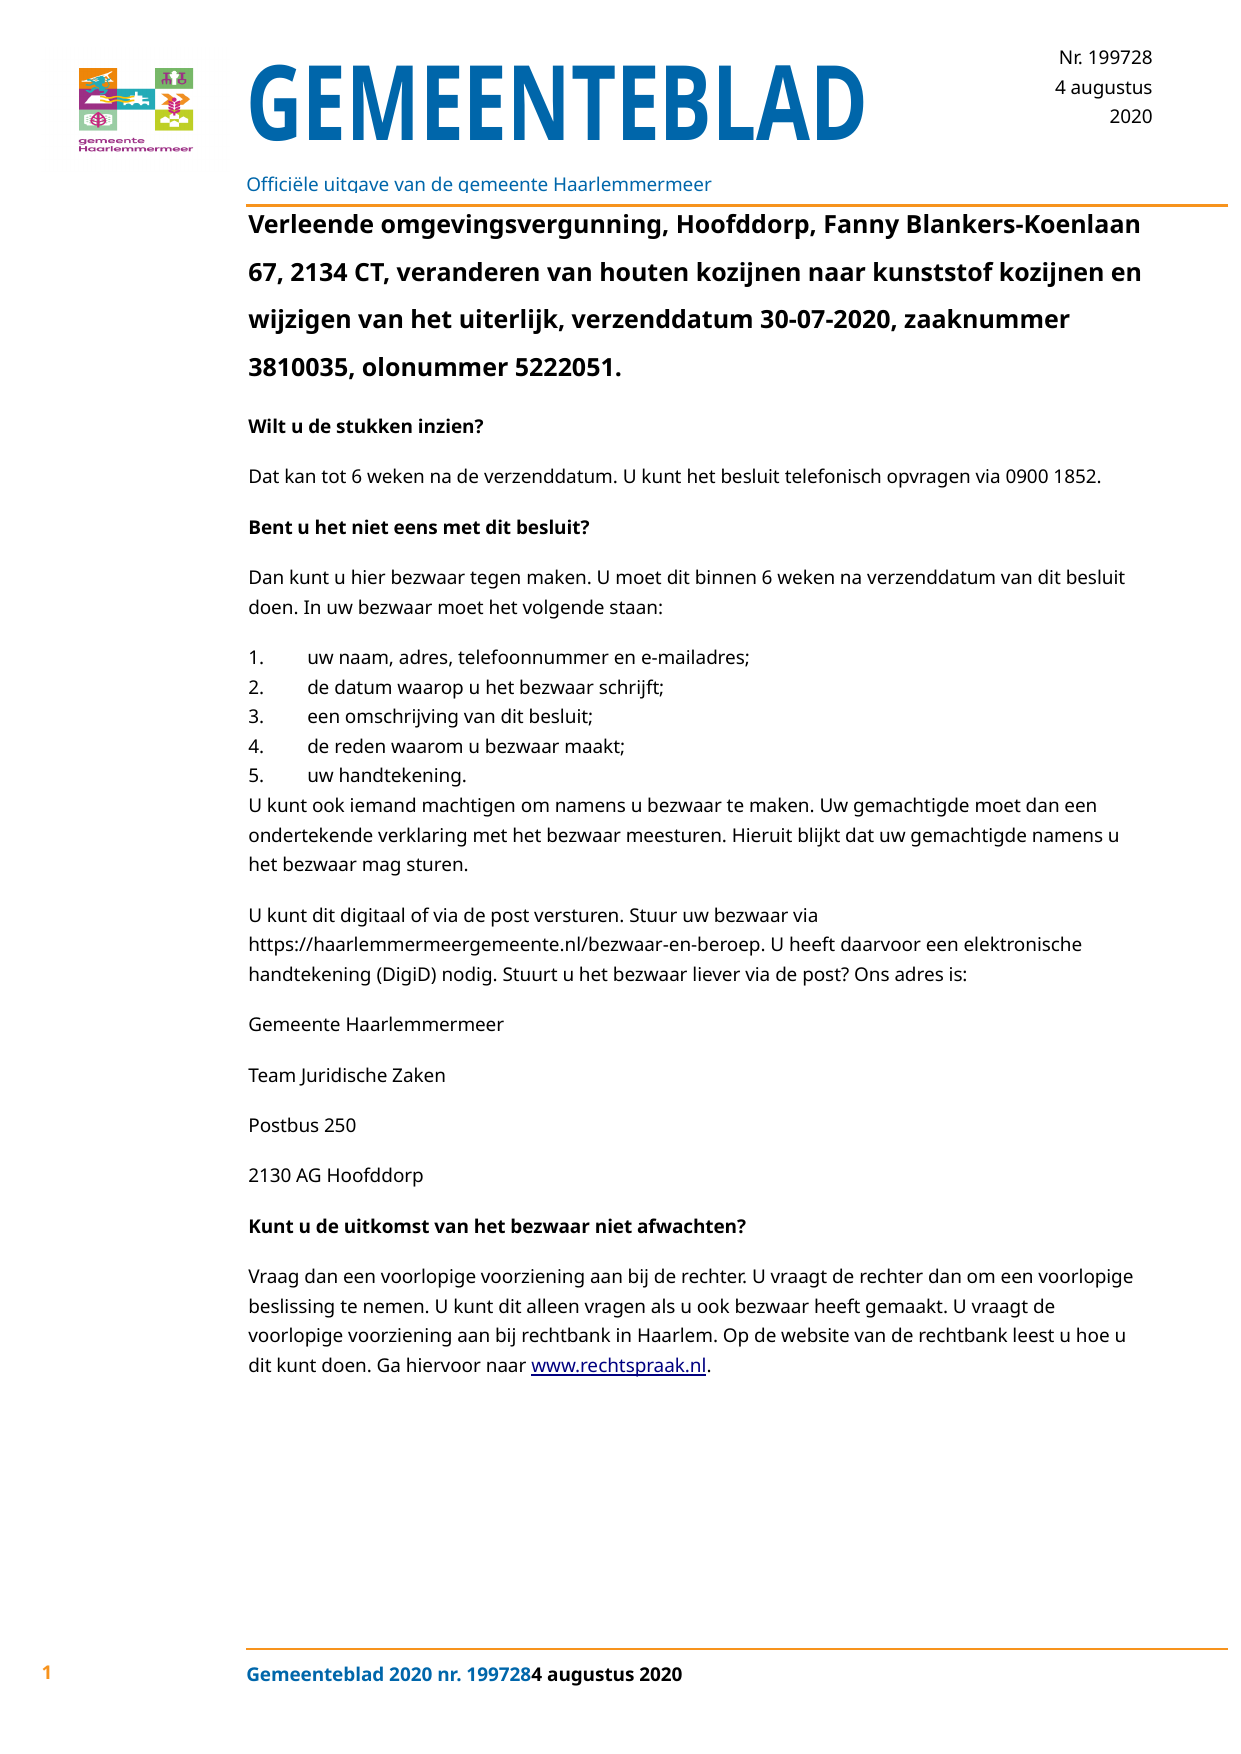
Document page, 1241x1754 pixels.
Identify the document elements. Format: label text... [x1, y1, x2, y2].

list uw naam, adres, telefoonnummer en e-mailadres; [248, 644, 1152, 670]
text Verleende omgevingsvergunning, Hoofddorp, Fanny Blankers-Koenlaan 67, 2134 CT, veranderen van houten kozijnen naar kunststof kozijnen en wijzigen van het uiterlijk, verzenddatum 30-07-2020, zaaknummer 3810035, olonummer 5222051. [248, 207, 1152, 384]
text Dan kunt u hier bezwaar tegen maken. U moet dit binnen 6 weken na verzenddatum van dit besluit doen. In uw bezwaar moet het volgende staan: [248, 564, 1152, 620]
text Gemeente Haarlemmermeer [248, 1011, 1152, 1037]
list de reden waarom u bezwaar maakt; [248, 733, 1152, 759]
text Kunt u de uitkomst van het bezwaar niet afwachten? [248, 1213, 1152, 1239]
list uw handtekening. [248, 763, 1152, 788]
text Vraag dan een voorlopige voorziening aan bij de rechter. U vraagt de rechter dan om een voorlopige beslissing te nemen. U kunt dit alleen vragen als u ook bezwaar heeft gemaakt. U vraagt de voorlopige voorziening aan bij rechtbank in Haarlem. Op de website van de rechtbank leest u hoe u dit kunt doen. Ga hiervoor naar www.rechtspraak.nl. [248, 1263, 1152, 1378]
list de datum waarop u het bezwaar schrijft; [248, 674, 1152, 700]
text 2130 AG Hoofddorp [248, 1163, 1152, 1188]
text Postbus 250 [248, 1112, 1152, 1138]
picture [41, 47, 231, 172]
list een omschrijving van dit besluit; [248, 703, 1152, 729]
text Bent u het niet eens met dit besluit? [248, 514, 1152, 540]
text Team Juridische Zaken [248, 1062, 1152, 1088]
text Dat kan tot 6 weken na de verzenddatum. U kunt het besluit telefonisch opvragen via 0900 1852. [248, 463, 1152, 489]
text Wilt u de stukken inzien? [248, 413, 1152, 439]
text U kunt ook iemand machtigen om namens u bezwaar te maken. Uw gemachtigde moet dan een ondertekende verklaring met het bezwaar meesturen. Hieruit blijkt dat uw gemachtigde namens u het bezwaar mag sturen. [248, 792, 1152, 877]
text U kunt dit digitaal of via de post versturen. Stuur uw bezwaar via https://haarlemmermeergemeente.nl/bezwaar-en-beroep. U heeft daarvoor een elektronische handtekening (DigiD) nodig. Stuurt u het bezwaar liever via de post? Ons adres is: [248, 902, 1152, 987]
